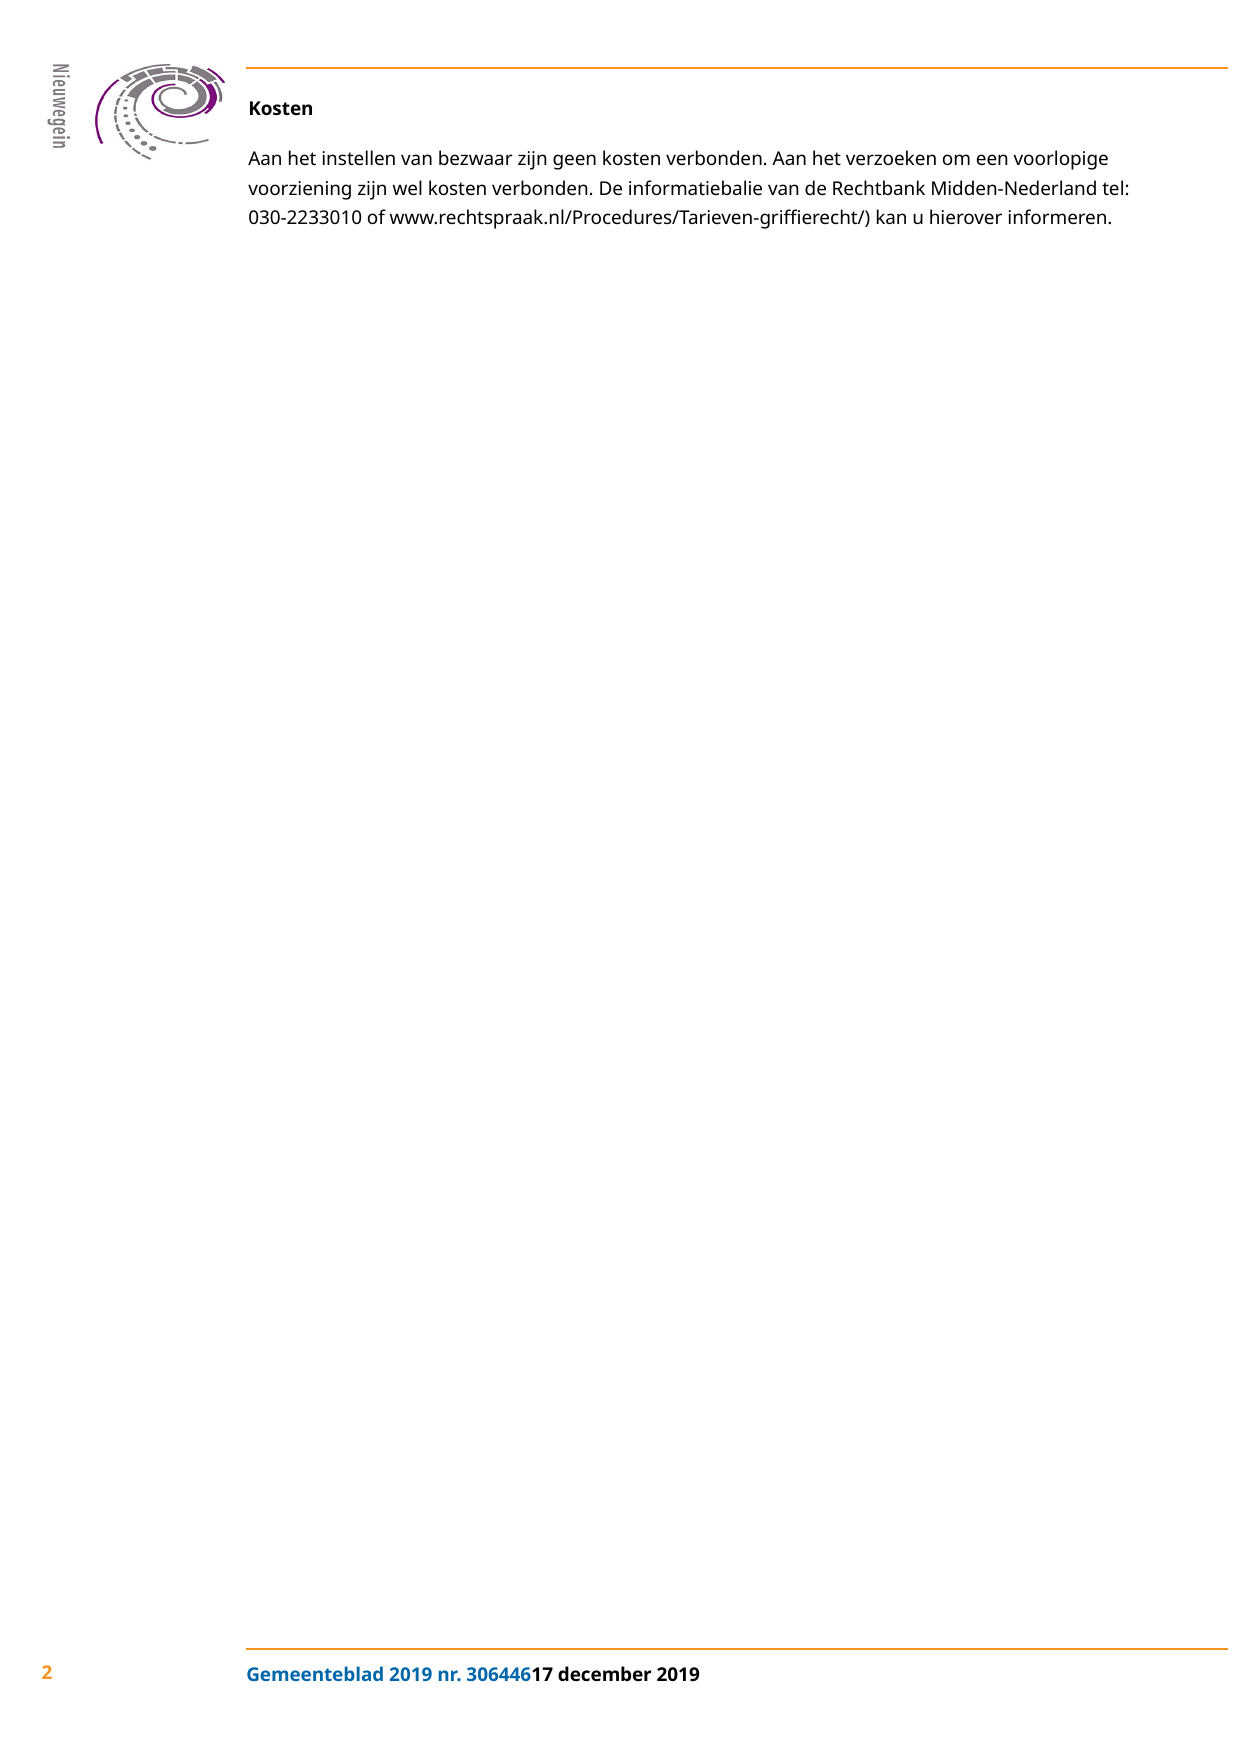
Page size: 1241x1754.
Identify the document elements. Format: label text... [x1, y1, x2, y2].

text Aan het instellen van bezwaar zijn geen kosten verbonden. Aan het verzoeken om een voorlopige voorziening zijn wel kosten verbonden. De informatiebalie van de Rechtbank Midden-Nederland tel: 030-2233010 of www.rechtspraak.nl/Procedures/Tarieven-griffierecht/) kan u hierover informeren. [248, 145, 1152, 230]
text Kosten [248, 95, 1152, 121]
picture [41, 47, 231, 172]
